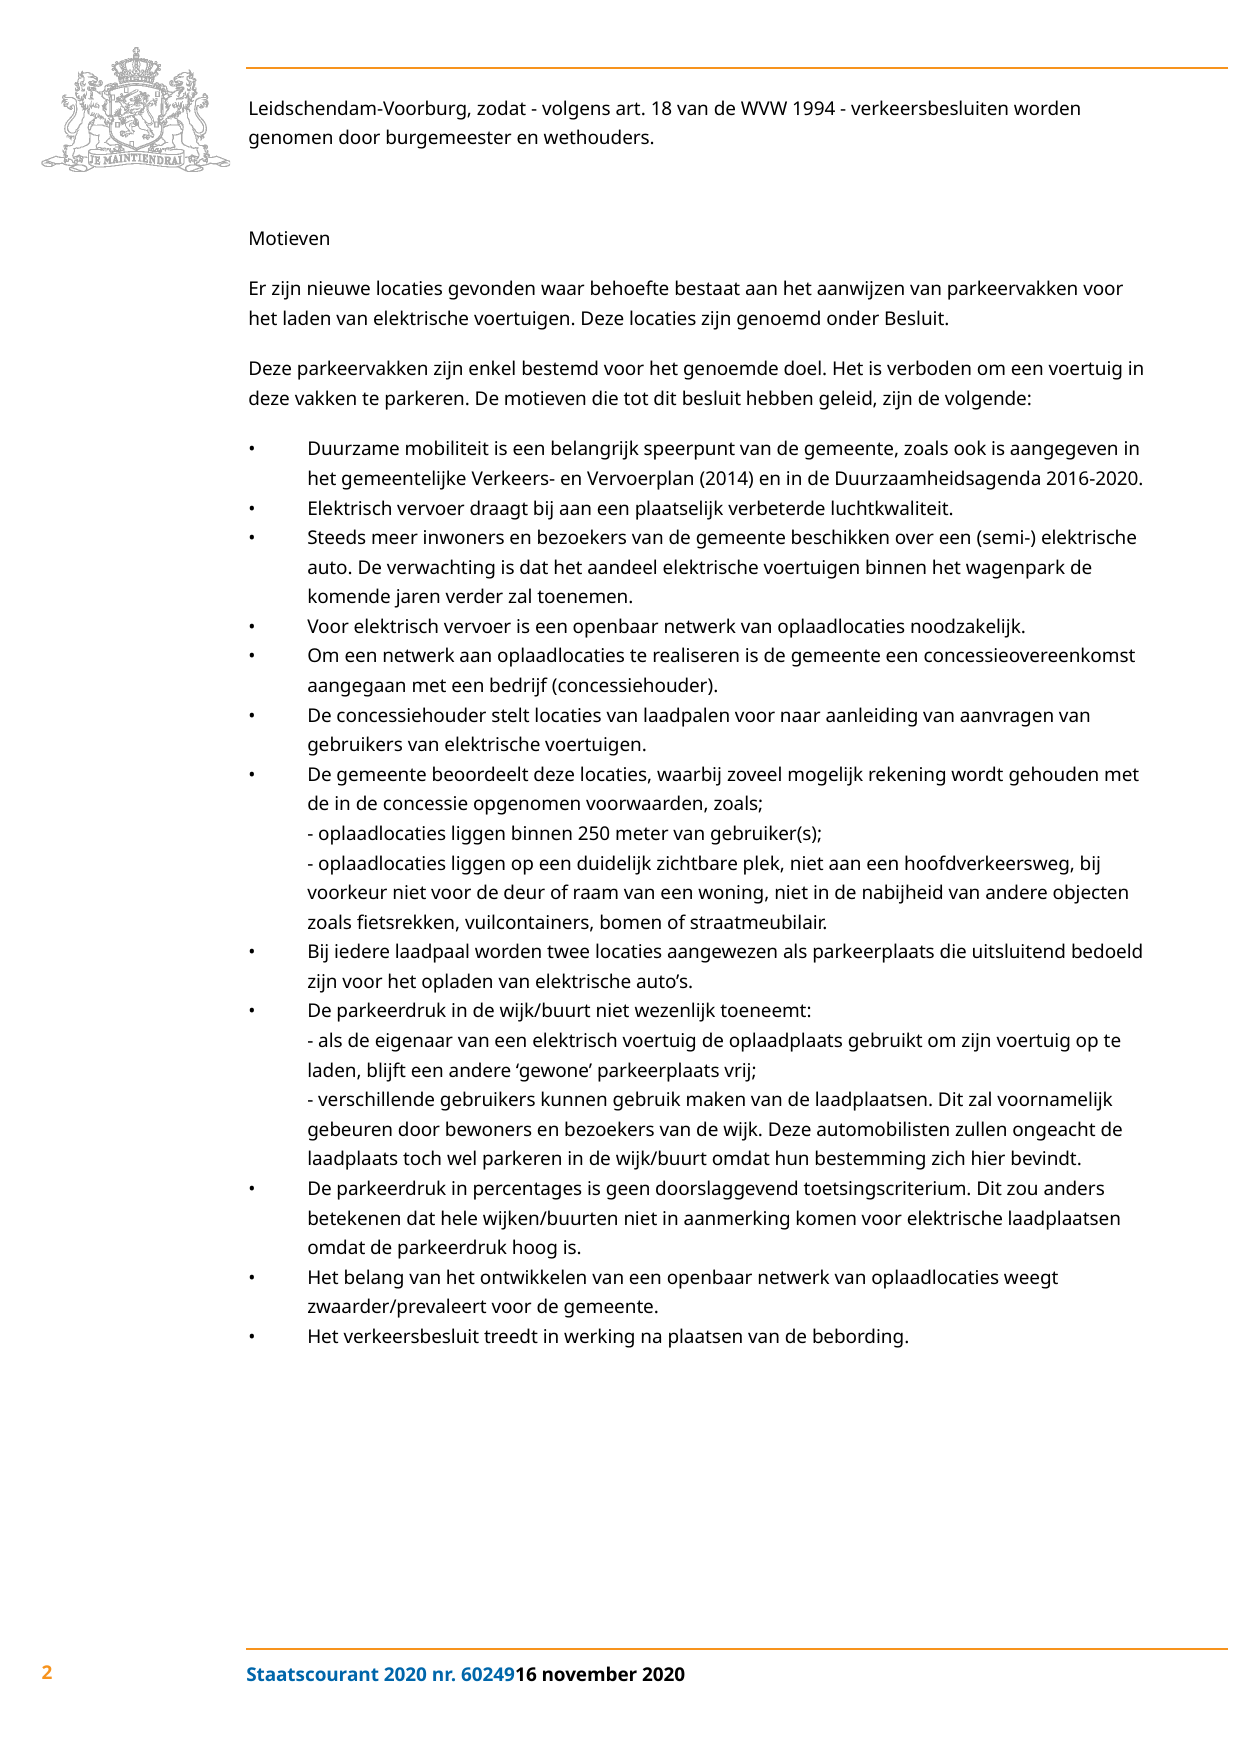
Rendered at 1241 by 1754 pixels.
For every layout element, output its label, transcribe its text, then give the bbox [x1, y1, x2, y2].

text Leidschendam-Voorburg, zodat - volgens art. 18 van de WVW 1994 - verkeersbesluiten worden genomen door burgemeester en wethouders. [248, 95, 1152, 150]
list Het verkeersbesluit treedt in werking na plaatsen van de bebording. [248, 1323, 1152, 1349]
list Het belang van het ontwikkelen van een openbaar netwerk van oplaadlocaties weegt zwaarder/prevaleert voor de gemeente. [248, 1264, 1152, 1319]
text Deze parkeervakken zijn enkel bestemd voor het genoemde doel. Het is verboden om een voertuig in deze vakken te parkeren. De motieven die tot dit besluit hebben geleid, zijn de volgende: [248, 356, 1152, 411]
list Voor elektrisch vervoer is een openbaar netwerk van oplaadlocaties noodzakelijk. [248, 613, 1152, 639]
text Er zijn nieuwe locaties gevonden waar behoefte bestaat aan het aanwijzen van parkeervakken voor het laden van elektrische voertuigen. Deze locaties zijn genoemd onder Besluit. [248, 276, 1152, 331]
list Duurzame mobiliteit is een belangrijk speerpunt van de gemeente, zoals ook is aangegeven in het gemeentelijke Verkeers- en Vervoerplan (2014) en in de Duurzaamheidsagenda 2016-2020. [248, 436, 1152, 491]
list Om een netwerk aan oplaadlocaties te realiseren is de gemeente een concessieovereenkomst aangegaan met een bedrijf (concessiehouder). [248, 643, 1152, 698]
list - oplaadlocaties liggen op een duidelijk zichtbare plek, niet aan een hoofdverkeersweg, bij voorkeur niet voor de deur of raam van een woning, niet in de nabijheid van andere objecten zoals fietsrekken, vuilcontainers, bomen of straatmeubilair. [248, 850, 1152, 935]
list De parkeerdruk in percentages is geen doorslaggevend toetsingscriterium. Dit zou anders betekenen dat hele wijken/buurten niet in aanmerking komen voor elektrische laadplaatsen omdat de parkeerdruk hoog is. [248, 1175, 1152, 1260]
list De parkeerdruk in de wijk/buurt niet wezenlijk toeneemt: [248, 998, 1152, 1023]
list - verschillende gebruikers kunnen gebruik maken van de laadplaatsen. Dit zal voornamelijk gebeuren door bewoners en bezoekers van de wijk. Deze automobilisten zullen ongeacht de laadplaats toch wel parkeren in de wijk/buurt omdat hun bestemming zich hier bevindt. [248, 1086, 1152, 1171]
list - oplaadlocaties liggen binnen 250 meter van gebruiker(s); [248, 820, 1152, 846]
picture [41, 47, 231, 172]
list Steeds meer inwoners en bezoekers van de gemeente beschikken over een (semi-) elektrische auto. De verwachting is dat het aandeel elektrische voertuigen binnen het wagenpark de komende jaren verder zal toenemen. [248, 524, 1152, 609]
list De concessiehouder stelt locaties van laadpalen voor naar aanleiding van aanvragen van gebruikers van elektrische voertuigen. [248, 702, 1152, 757]
list Bij iedere laadpaal worden twee locaties aangewezen als parkeerplaats die uitsluitend bedoeld zijn voor het opladen van elektrische auto’s. [248, 938, 1152, 994]
text Motieven [248, 225, 1152, 251]
list De gemeente beoordeelt deze locaties, waarbij zoveel mogelijk rekening wordt gehouden met de in de concessie opgenomen voorwaarden, zoals; [248, 761, 1152, 816]
list - als de eigenaar van een elektrisch voertuig de oplaadplaats gebruikt om zijn voertuig op te laden, blijft een andere ‘gewone’ parkeerplaats vrij; [248, 1027, 1152, 1083]
list Elektrisch vervoer draagt bij aan een plaatselijk verbeterde luchtkwaliteit. [248, 495, 1152, 521]
